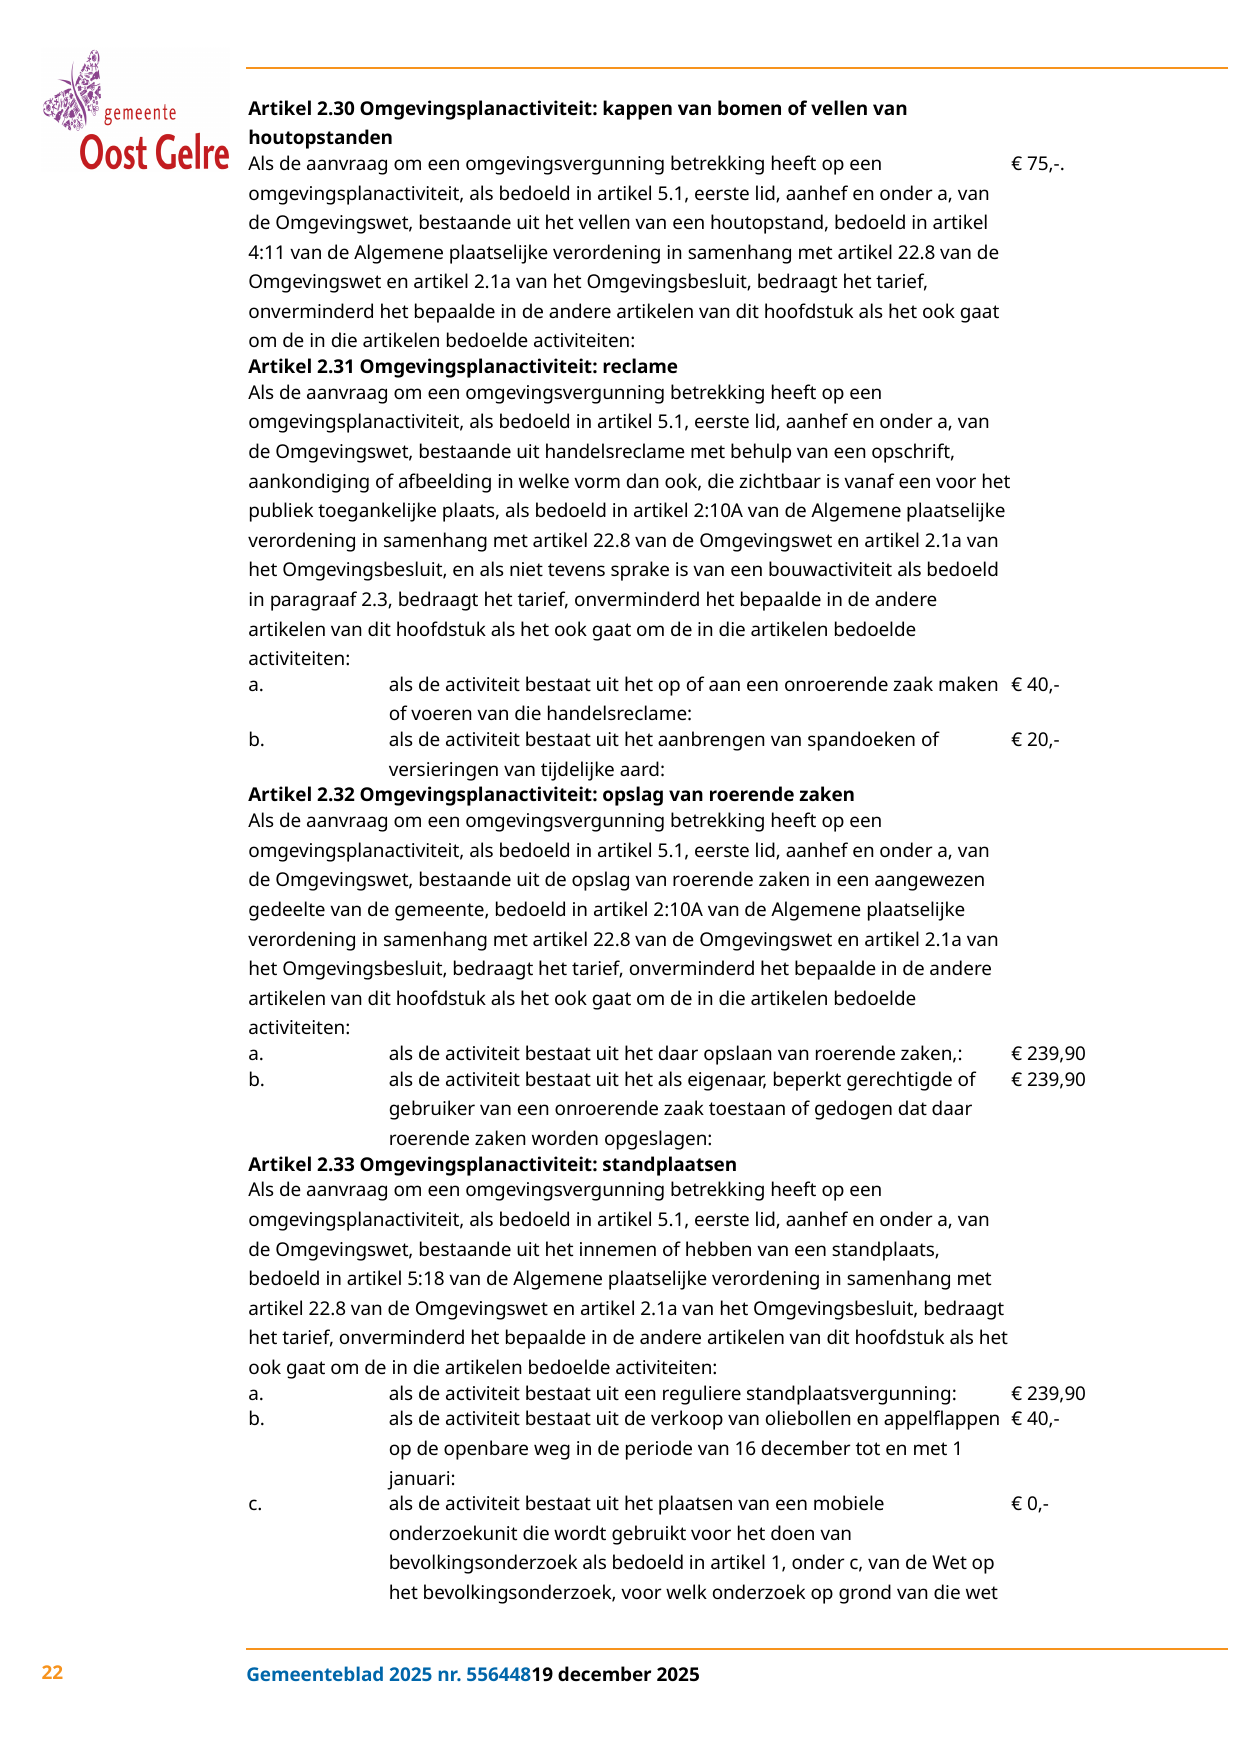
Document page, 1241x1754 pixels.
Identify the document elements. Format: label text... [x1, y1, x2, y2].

table_cell [1011, 1151, 1152, 1177]
table_cell € 239,90 [1011, 1066, 1152, 1151]
table_cell Als de aanvraag om een omgevingsvergunning betrekking heeft op een omgevingsplanactiviteit, als bedoeld in artikel 5.1, eerste lid, aanhef en onder a, van de Omgevingswet, bestaande uit de opslag van roerende zaken in een aangewezen gedeelte van de gemeente, bedoeld in artikel 2:10A van de Algemene plaatselijke verordening in samenhang met artikel 22.8 van de Omgevingswet en artikel 2.1a van het Omgevingsbesluit, bedraagt het tarief, onverminderd het bepaalde in de andere artikelen van dit hoofdstuk als het ook gaat om de in die artikelen bedoelde activiteiten: [248, 808, 1011, 1040]
table_cell als de activiteit bestaat uit het aanbrengen van spandoeken of versieringen van tijdelijke aard: [389, 726, 1011, 782]
table_cell € 239,90 [1011, 1040, 1152, 1066]
table_cell a. [248, 1040, 388, 1066]
table_cell € 40,- [1011, 671, 1152, 726]
table_cell b. [248, 726, 388, 782]
table_cell c. [248, 1490, 388, 1605]
table_cell b. [248, 1406, 388, 1490]
table_cell Artikel 2.31 Omgevingsplanactiviteit: reclame [248, 353, 1011, 379]
table_cell Artikel 2.33 Omgevingsplanactiviteit: standplaatsen [248, 1151, 1011, 1177]
table_cell a. [248, 671, 388, 726]
table_cell Als de aanvraag om een omgevingsvergunning betrekking heeft op een omgevingsplanactiviteit, als bedoeld in artikel 5.1, eerste lid, aanhef en onder a, van de Omgevingswet, bestaande uit het innemen of hebben van een standplaats, bedoeld in artikel 5:18 van de Algemene plaatselijke verordening in samenhang met artikel 22.8 van de Omgevingswet en artikel 2.1a van het Omgevingsbesluit, bedraagt het tarief, onverminderd het bepaalde in de andere artikelen van dit hoofdstuk als het ook gaat om de in die artikelen bedoelde activiteiten: [248, 1177, 1011, 1380]
table_cell € 239,90 [1011, 1380, 1152, 1406]
table_cell [1011, 379, 1152, 671]
table_cell [1011, 808, 1152, 1040]
table_cell [1011, 782, 1152, 807]
table_cell € 20,- [1011, 726, 1152, 782]
table_cell als de activiteit bestaat uit de verkoop van oliebollen en appelflappen op de openbare weg in de periode van 16 december tot en met 1 januari: [389, 1406, 1011, 1490]
table_cell [1011, 353, 1152, 379]
table_cell [1011, 95, 1152, 150]
table_cell Als de aanvraag om een omgevingsvergunning betrekking heeft op een omgevingsplanactiviteit, als bedoeld in artikel 5.1, eerste lid, aanhef en onder a, van de Omgevingswet, bestaande uit handelsreclame met behulp van een opschrift, aankondiging of afbeelding in welke vorm dan ook, die zichtbaar is vanaf een voor het publiek toegankelijke plaats, als bedoeld in artikel 2:10A van de Algemene plaatselijke verordening in samenhang met artikel 22.8 van de Omgevingswet en artikel 2.1a van het Omgevingsbesluit, en als niet tevens sprake is van een bouwactiviteit als bedoeld in paragraaf 2.3, bedraagt het tarief, onverminderd het bepaalde in de andere artikelen van dit hoofdstuk als het ook gaat om de in die artikelen bedoelde activiteiten: [248, 379, 1011, 671]
table_cell € 40,- [1011, 1406, 1152, 1490]
table_cell als de activiteit bestaat uit het als eigenaar, beperkt gerechtigde of gebruiker van een onroerende zaak toestaan of gedogen dat daar roerende zaken worden opgeslagen: [389, 1066, 1011, 1151]
table_cell € 0,- [1011, 1490, 1152, 1605]
table_cell € 75,-. [1011, 150, 1152, 353]
picture [41, 47, 231, 172]
table_cell a. [248, 1380, 388, 1406]
table_cell als de activiteit bestaat uit een reguliere standplaatsvergunning: [389, 1380, 1011, 1406]
table_cell Als de aanvraag om een omgevingsvergunning betrekking heeft op een omgevingsplanactiviteit, als bedoeld in artikel 5.1, eerste lid, aanhef en onder a, van de Omgevingswet, bestaande uit het vellen van een houtopstand, bedoeld in artikel 4:11 van de Algemene plaatselijke verordening in samenhang met artikel 22.8 van de Omgevingswet en artikel 2.1a van het Omgevingsbesluit, bedraagt het tarief, onverminderd het bepaalde in de andere artikelen van dit hoofdstuk als het ook gaat om de in die artikelen bedoelde activiteiten: [248, 150, 1011, 353]
table_cell Artikel 2.32 Omgevingsplanactiviteit: opslag van roerende zaken [248, 782, 1011, 807]
table_cell [1011, 1177, 1152, 1380]
table_cell Artikel 2.30 Omgevingsplanactiviteit: kappen van bomen of vellen van houtopstanden [248, 95, 1011, 150]
table_cell b. [248, 1066, 388, 1151]
table_cell als de activiteit bestaat uit het op of aan een onroerende zaak maken of voeren van die handelsreclame: [389, 671, 1011, 726]
table_cell als de activiteit bestaat uit het daar opslaan van roerende zaken,: [389, 1040, 1011, 1066]
table_cell als de activiteit bestaat uit het plaatsen van een mobiele onderzoekunit die wordt gebruikt voor het doen van bevolkingsonderzoek als bedoeld in artikel 1, onder c, van de Wet op het bevolkingsonderzoek, voor welk onderzoek op grond van die wet [389, 1490, 1011, 1605]
